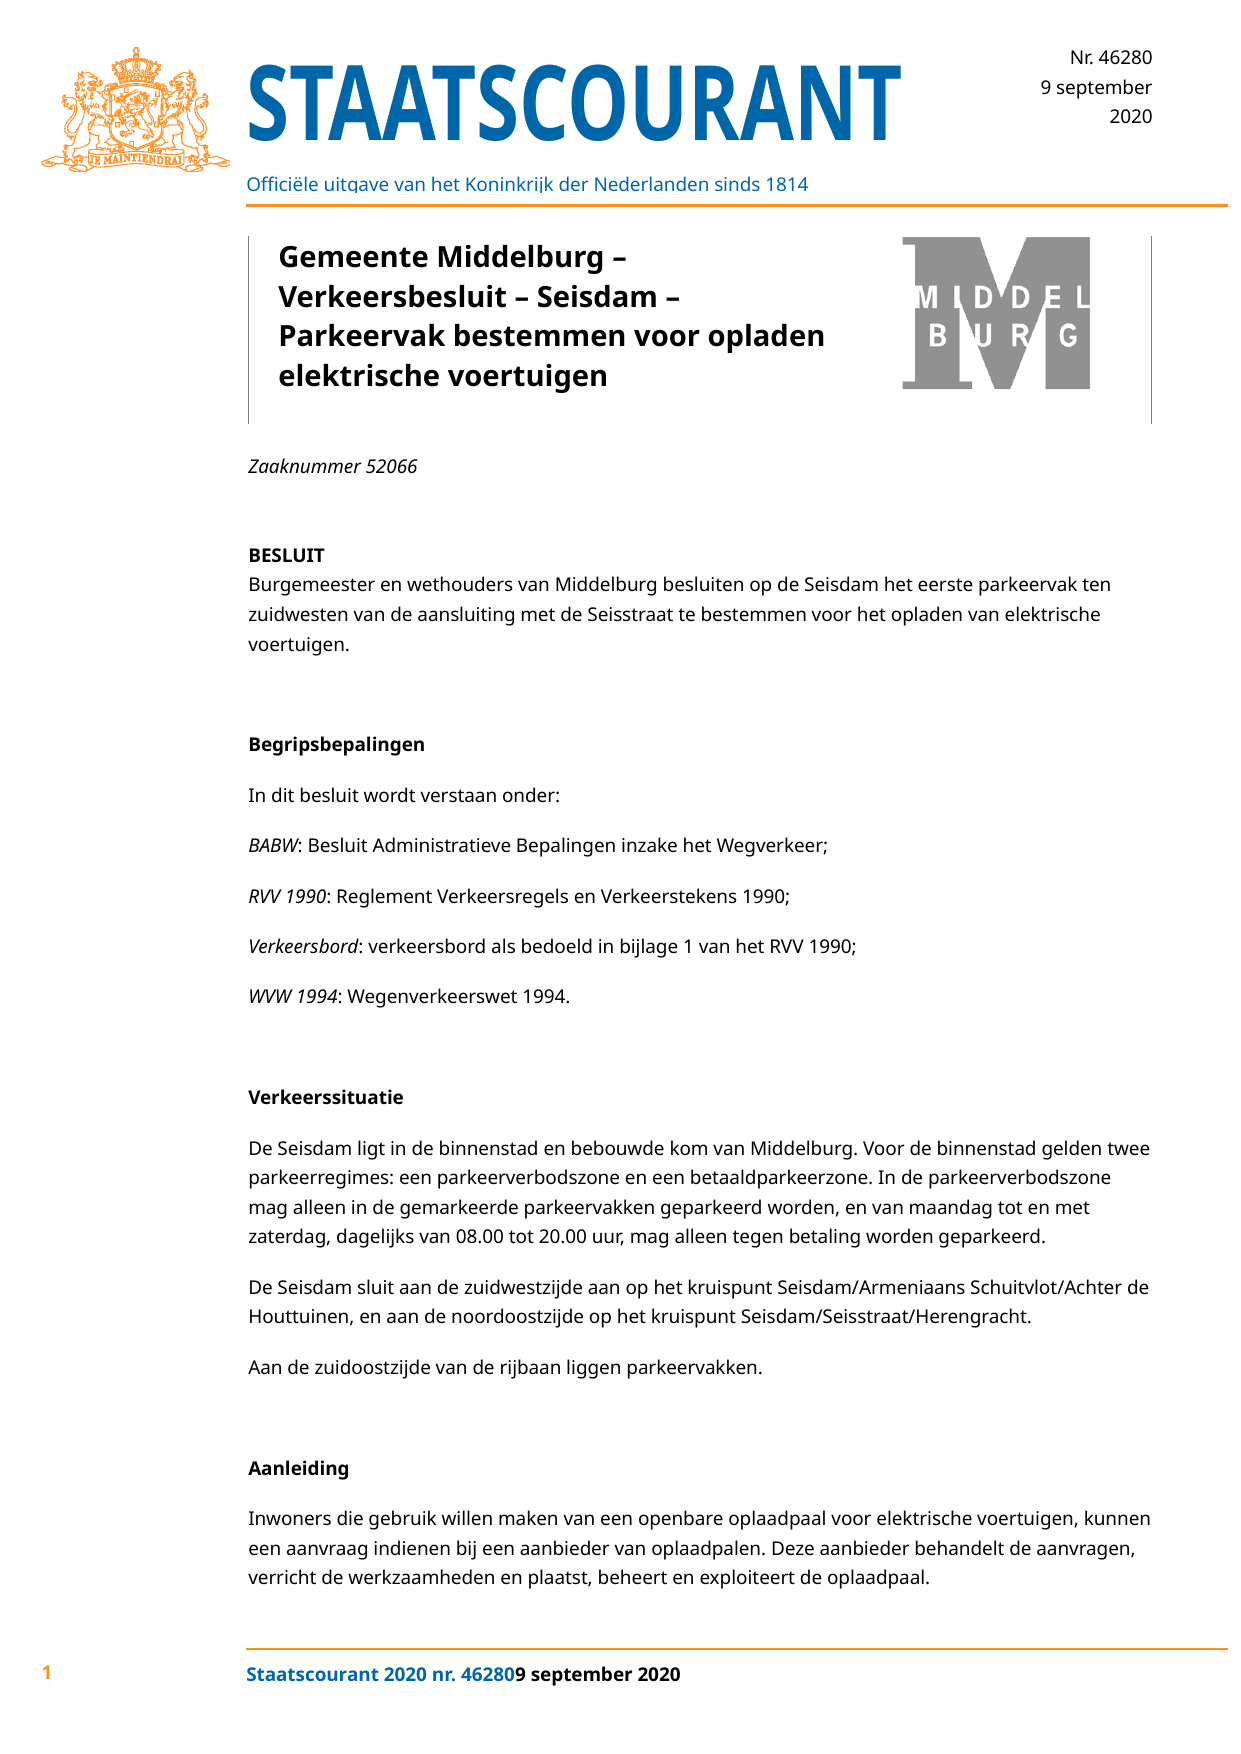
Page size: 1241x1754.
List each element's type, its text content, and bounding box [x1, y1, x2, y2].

text Inwoners die gebruik willen maken van een openbare oplaadpaal voor elektrische voertuigen, kunnen een aanvraag indienen bij een aanbieder van oplaadpalen. Deze aanbieder behandelt de aanvragen, verricht de werkzaamheden en plaatst, beheert en exploiteert de oplaadpaal. [248, 1505, 1152, 1590]
table_header [850, 236, 1151, 424]
text Verkeerssituatie [248, 1084, 1152, 1110]
text Burgemeester en wethouders van Middelburg besluiten op de Seisdam het eerste parkeervak ten zuidwesten van de aansluiting met de Seisstraat te bestemmen voor het opladen van elektrische voertuigen. [248, 572, 1152, 657]
text In dit besluit wordt verstaan onder: [248, 782, 1152, 808]
picture [41, 47, 231, 172]
text De Seisdam ligt in de binnenstad en bebouwde kom van Middelburg. Voor de binnenstad gelden twee parkeerregimes: een parkeerverbodszone en een betaaldparkeerzone. In de parkeerverbodszone mag alleen in de gemarkeerde parkeervakken geparkeerd worden, en van maandag tot en met zaterdag, dagelijks van 08.00 tot 20.00 uur, mag alleen tegen betaling worden geparkeerd. [248, 1135, 1152, 1249]
text WVW 1994: Wegenverkeerswet 1994. [248, 984, 1152, 1009]
picture [882, 236, 1119, 390]
text Zaaknummer 52066 [248, 454, 1152, 479]
text Verkeersbord: verkeersbord als bedoeld in bijlage 1 van het RVV 1990; [248, 933, 1152, 959]
text De Seisdam sluit aan de zuidwestzijde aan op het kruispunt Seisdam/Armeniaans Schuitvlot/Achter de Houttuinen, en aan de noordoostzijde op het kruispunt Seisdam/Seisstraat/Herengracht. [248, 1274, 1152, 1329]
text Begripsbepalingen [248, 732, 1152, 757]
text BESLUIT [248, 542, 1152, 568]
text BABW: Besluit Administratieve Bepalingen inzake het Wegverkeer; [248, 832, 1152, 858]
text Aan de zuidoostzijde van de rijbaan liggen parkeervakken. [248, 1354, 1152, 1380]
text RVV 1990: Reglement Verkeersregels en Verkeerstekens 1990; [248, 883, 1152, 909]
text Aanleiding [248, 1455, 1152, 1481]
table_header Gemeente Middelburg – Verkeersbesluit – Seisdam – Parkeervak bestemmen voor opladen elektrische voertuigen [249, 236, 850, 424]
